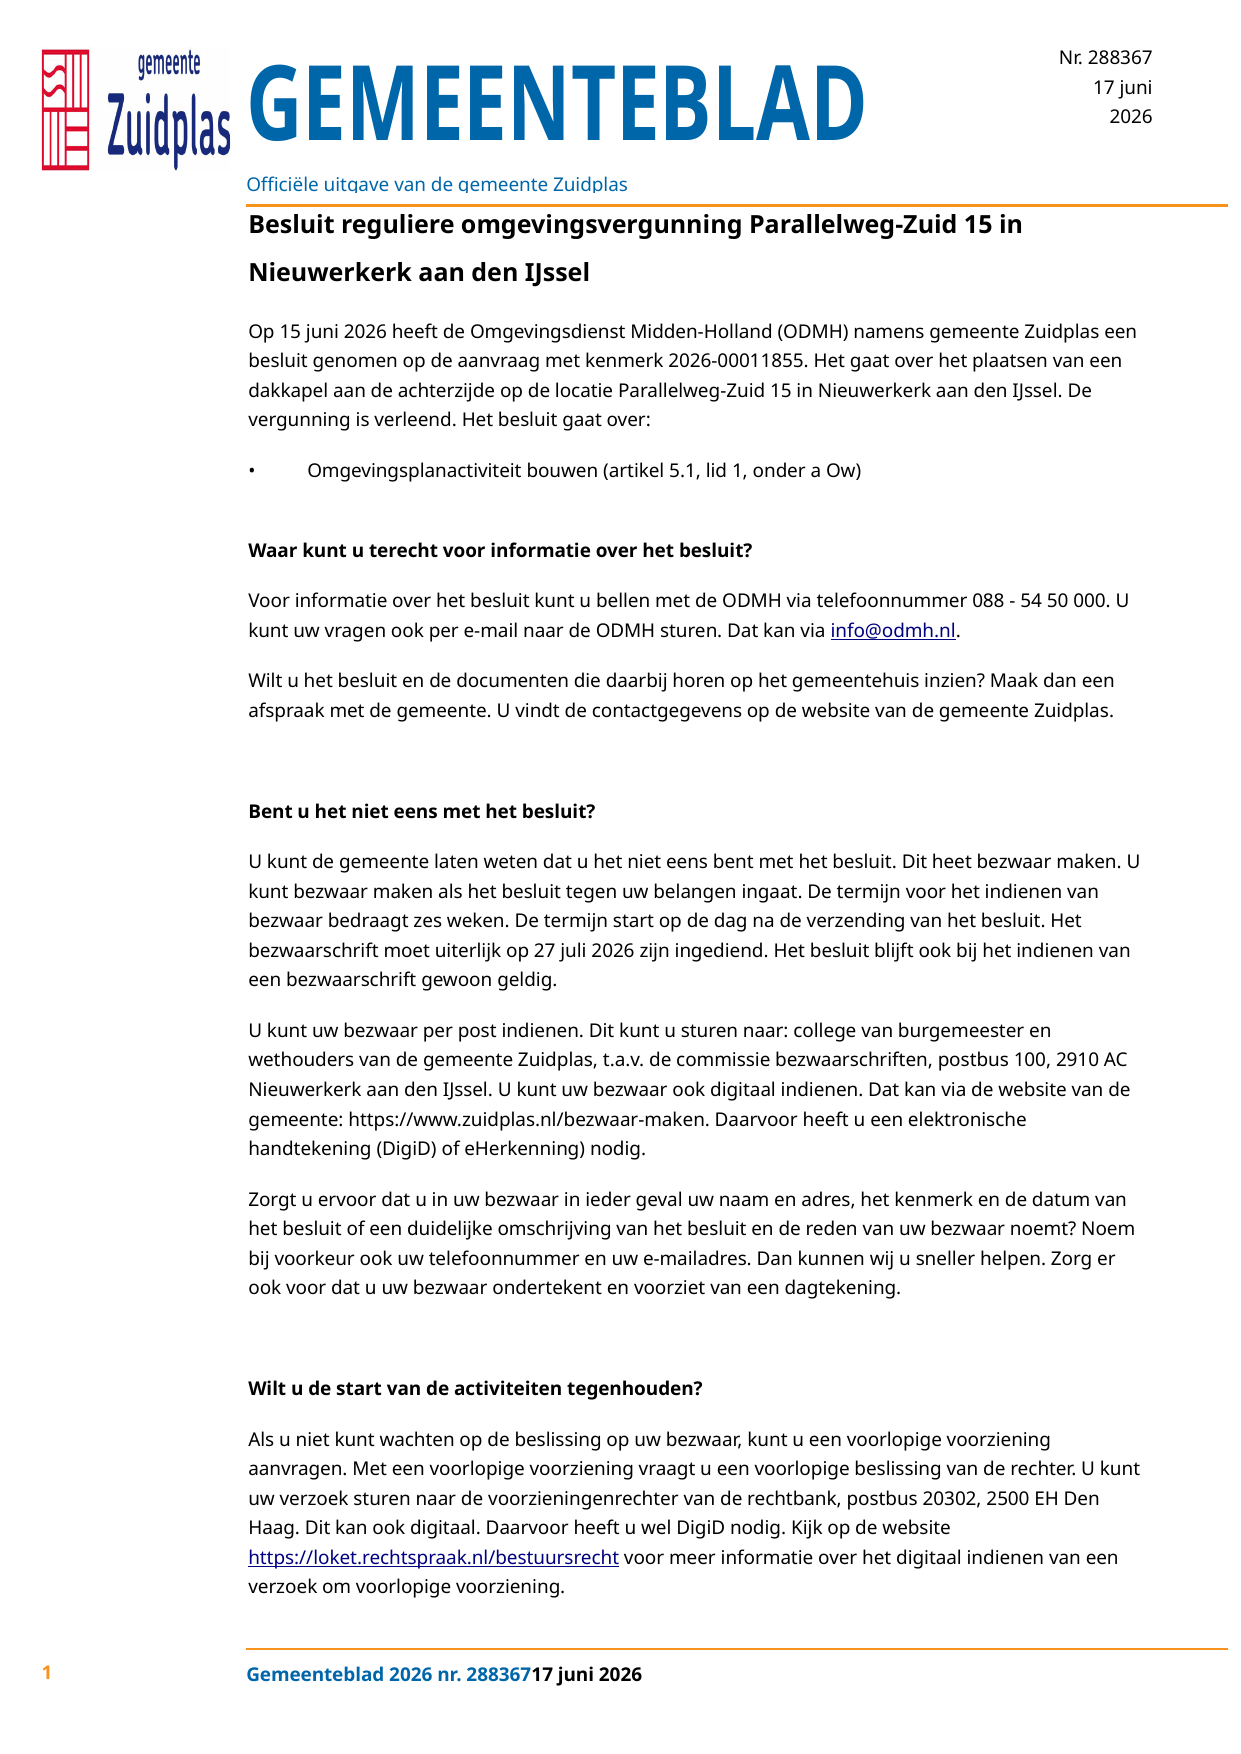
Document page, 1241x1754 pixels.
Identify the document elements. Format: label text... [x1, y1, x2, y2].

text U kunt uw bezwaar per post indienen. Dit kunt u sturen naar: college van burgemeester en wethouders van de gemeente Zuidplas, t.a.v. de commissie bezwaarschriften, postbus 100, 2910 AC Nieuwerkerk aan den IJssel. U kunt uw bezwaar ook digitaal indienen. Dat kan via de website van de gemeente: https://www.zuidplas.nl/bezwaar-maken. Daarvoor heeft u een elektronische handtekening (DigiD) of eHerkenning) nodig. [248, 1017, 1152, 1161]
text Besluit reguliere omgevingsvergunning Parallelweg-Zuid 15 in Nieuwerkerk aan den IJssel [248, 207, 1152, 288]
text Wilt u het besluit en de documenten die daarbij horen op het gemeentehuis inzien? Maak dan een afspraak met de gemeente. U vindt de contactgegevens op de website van de gemeente Zuidplas. [248, 667, 1152, 723]
text Wilt u de start van de activiteiten tegenhouden? [248, 1375, 1152, 1401]
text Als u niet kunt wachten op de beslissing op uw bezwaar, kunt u een voorlopige voorziening aanvragen. Met een voorlopige voorziening vraagt u een voorlopige beslissing van de rechter. U kunt uw verzoek sturen naar de voorzieningenrechter van de rechtbank, postbus 20302, 2500 EH Den Haag. Dit kan ook digitaal. Daarvoor heeft u wel DigiD nodig. Kijk op de website https://loket.rechtspraak.nl/bestuursrecht voor meer informatie over het digitaal indienen van een verzoek om voorlopige voorziening. [248, 1426, 1152, 1599]
text Voor informatie over het besluit kunt u bellen met de ODMH via telefoonnummer 088 - 54 50 000. U kunt uw vragen ook per e-mail naar de ODMH sturen. Dat kan via info@odmh.nl. [248, 587, 1152, 643]
list Omgevingsplanactiviteit bouwen (artikel 5.1, lid 1, onder a Ow) [248, 457, 1152, 483]
text Waar kunt u terecht voor informatie over het besluit? [248, 537, 1152, 563]
picture [41, 47, 231, 172]
text Zorgt u ervoor dat u in uw bezwaar in ieder geval uw naam en adres, het kenmerk en de datum van het besluit of een duidelijke omschrijving van het besluit en de reden van uw bezwaar noemt? Noem bij voorkeur ook uw telefoonnummer en uw e-mailadres. Dan kunnen wij u sneller helpen. Zorg er ook voor dat u uw bezwaar ondertekent en voorziet van een dagtekening. [248, 1186, 1152, 1300]
text Op 15 juni 2026 heeft de Omgevingsdienst Midden-Holland (ODMH) namens gemeente Zuidplas een besluit genomen op de aanvraag met kenmerk 2026-00011855. Het gaat over het plaatsen van een dakkapel aan de achterzijde op de locatie Parallelweg-Zuid 15 in Nieuwerkerk aan den IJssel. De vergunning is verleend. Het besluit gaat over: [248, 318, 1152, 432]
text Bent u het niet eens met het besluit? [248, 798, 1152, 824]
text U kunt de gemeente laten weten dat u het niet eens bent met het besluit. Dit heet bezwaar maken. U kunt bezwaar maken als het besluit tegen uw belangen ingaat. De termijn voor het indienen van bezwaar bedraagt zes weken. De termijn start op de dag na de verzending van het besluit. Het bezwaarschrift moet uiterlijk op 27 juli 2026 zijn ingediend. Het besluit blijft ook bij het indienen van een bezwaarschrift gewoon geldig. [248, 848, 1152, 992]
